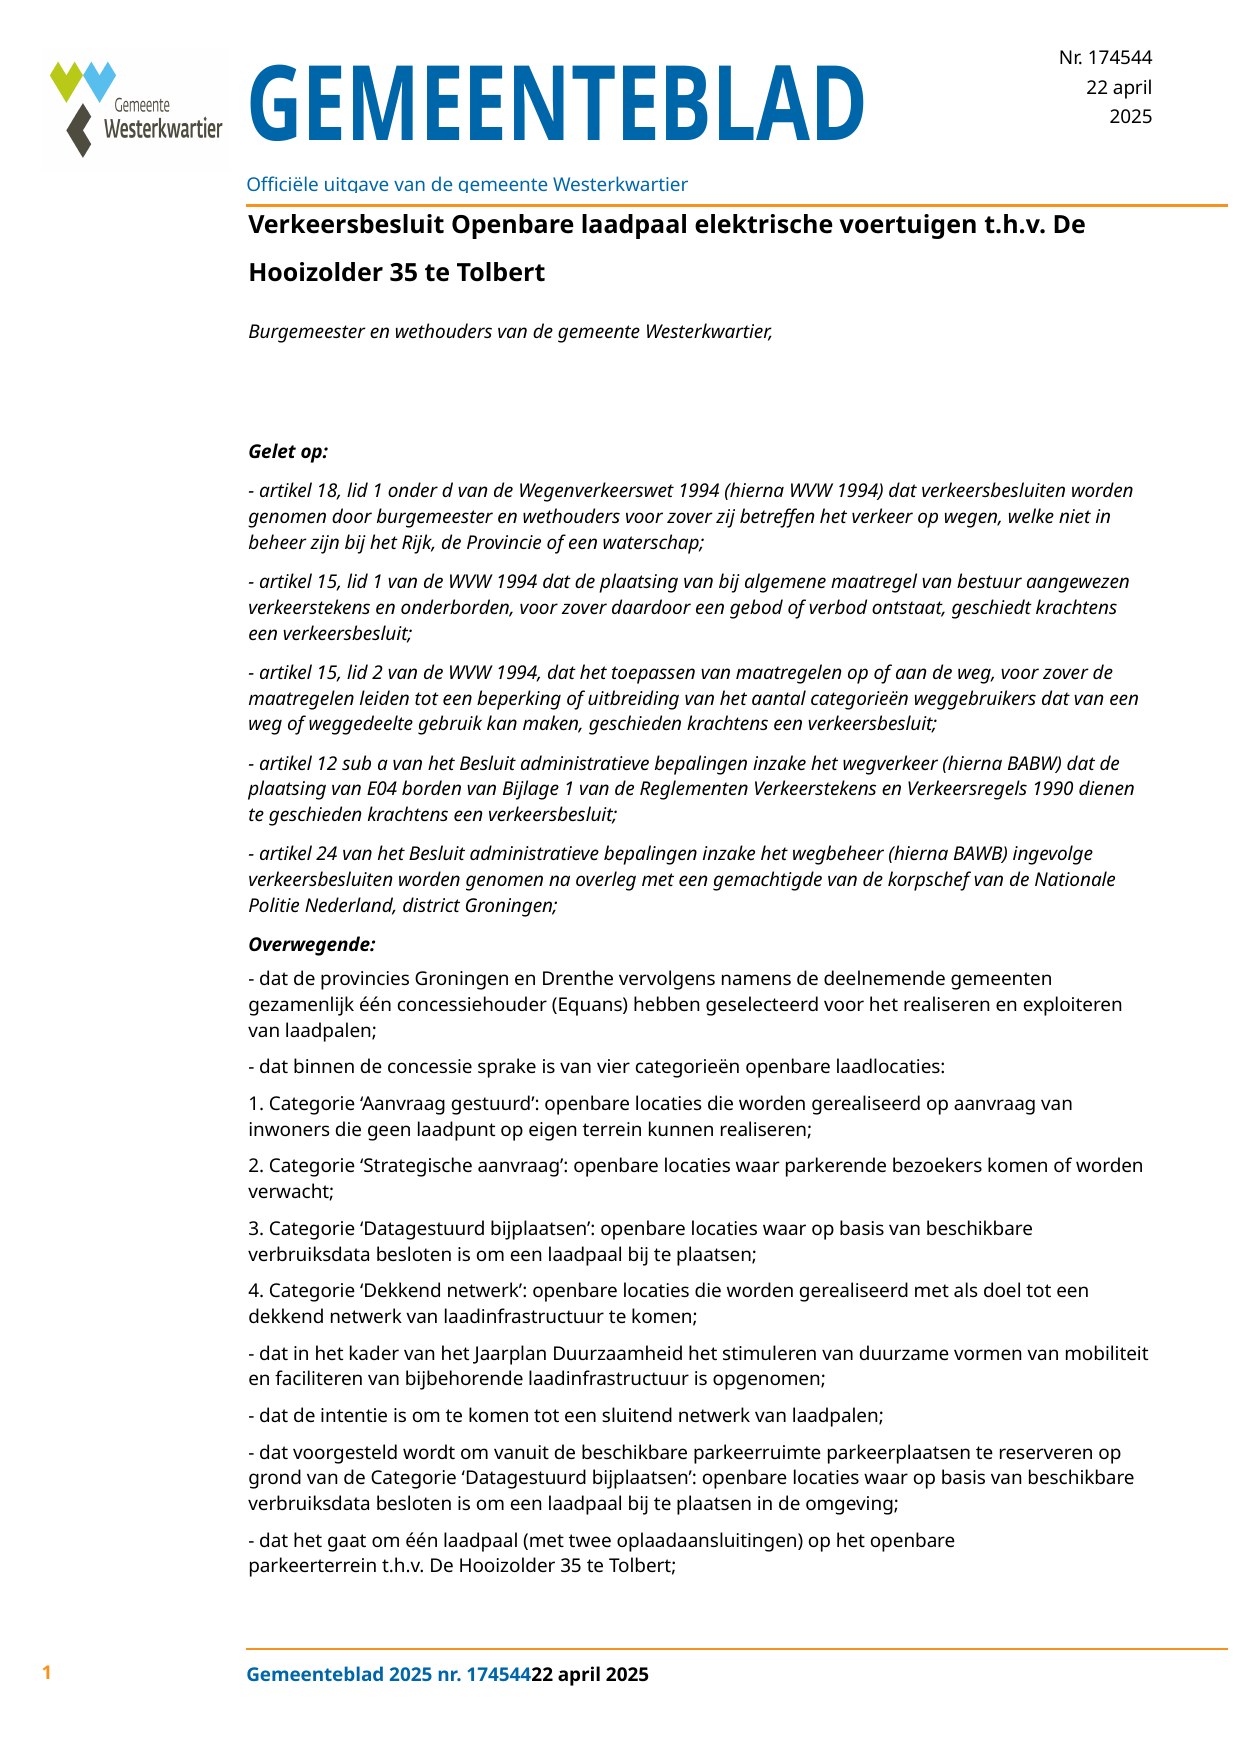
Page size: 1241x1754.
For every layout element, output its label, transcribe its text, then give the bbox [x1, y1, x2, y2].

text 3. Categorie ‘Datagestuurd bijplaatsen’: openbare locaties waar op basis van beschikbare verbruiksdata besloten is om een laadpaal bij te plaatsen; [248, 1215, 1152, 1266]
picture [41, 47, 231, 172]
text - dat de provincies Groningen en Drenthe vervolgens namens de deelnemende gemeenten gezamenlijk één concessiehouder (Equans) hebben geselecteerd voor het realiseren en exploiteren van laadpalen; [248, 965, 1152, 1043]
text Gelet op: [248, 438, 1152, 464]
text - artikel 24 van het Besluit administratieve bepalingen inzake het wegbeheer (hierna BAWB) ingevolge verkeersbesluiten worden genomen na overleg met een gemachtigde van de korpschef van de Nationale Politie Nederland, district Groningen; [248, 841, 1152, 918]
text - dat het gaat om één laadpaal (met twee oplaadaansluitingen) op het openbare parkeerterrein t.h.v. De Hooizolder 35 te Tolbert; [248, 1527, 1152, 1578]
text Burgemeester en wethouders van de gemeente Westerkwartier, [248, 318, 1152, 344]
text - dat de intentie is om te komen tot een sluitend netwerk van laadpalen; [248, 1402, 1152, 1428]
text 2. Categorie ‘Strategische aanvraag’: openbare locaties waar parkerende bezoekers komen of worden verwacht; [248, 1153, 1152, 1204]
text - artikel 15, lid 1 van de WVW 1994 dat de plaatsing van bij algemene maatregel van bestuur aangewezen verkeerstekens en onderborden, voor zover daardoor een gebod of verbod ontstaat, geschiedt krachtens een verkeersbesluit; [248, 568, 1152, 646]
text Overwegende: [248, 931, 1152, 957]
text 1. Categorie ‘Aanvraag gestuurd’: openbare locaties die worden gerealiseerd op aanvraag van inwoners die geen laadpunt op eigen terrein kunnen realiseren; [248, 1090, 1152, 1142]
text Verkeersbesluit Openbare laadpaal elektrische voertuigen t.h.v. De Hooizolder 35 te Tolbert [248, 207, 1152, 288]
text - artikel 18, lid 1 onder d van de Wegenverkeerswet 1994 (hierna WVW 1994) dat verkeersbesluiten worden genomen door burgemeester en wethouders voor zover zij betreffen het verkeer op wegen, welke niet in beheer zijn bij het Rijk, de Provincie of een waterschap; [248, 478, 1152, 555]
text - dat in het kader van het Jaarplan Duurzaamheid het stimuleren van duurzame vormen van mobiliteit en faciliteren van bijbehorende laadinfrastructuur is opgenomen; [248, 1340, 1152, 1391]
text 4. Categorie ‘Dekkend netwerk’: openbare locaties die worden gerealiseerd met als doel tot een dekkend netwerk van laadinfrastructuur te komen; [248, 1277, 1152, 1329]
text - artikel 15, lid 2 van de WVW 1994, dat het toepassen van maatregelen op of aan de weg, voor zover de maatregelen leiden tot een beperking of uitbreiding van het aantal categorieën weggebruikers dat van een weg of weggedeelte gebruik kan maken, geschieden krachtens een verkeersbesluit; [248, 659, 1152, 736]
text - dat binnen de concessie sprake is van vier categorieën openbare laadlocaties: [248, 1053, 1152, 1079]
text - dat voorgesteld wordt om vanuit de beschikbare parkeerruimte parkeerplaatsen te reserveren op grond van de Categorie ‘Datagestuurd bijplaatsen’: openbare locaties waar op basis van beschikbare verbruiksdata besloten is om een laadpaal bij te plaatsen in de omgeving; [248, 1439, 1152, 1516]
text - artikel 12 sub a van het Besluit administratieve bepalingen inzake het wegverkeer (hierna BABW) dat de plaatsing van E04 borden van Bijlage 1 van de Reglementen Verkeerstekens en Verkeersregels 1990 dienen te geschieden krachtens een verkeersbesluit; [248, 750, 1152, 827]
